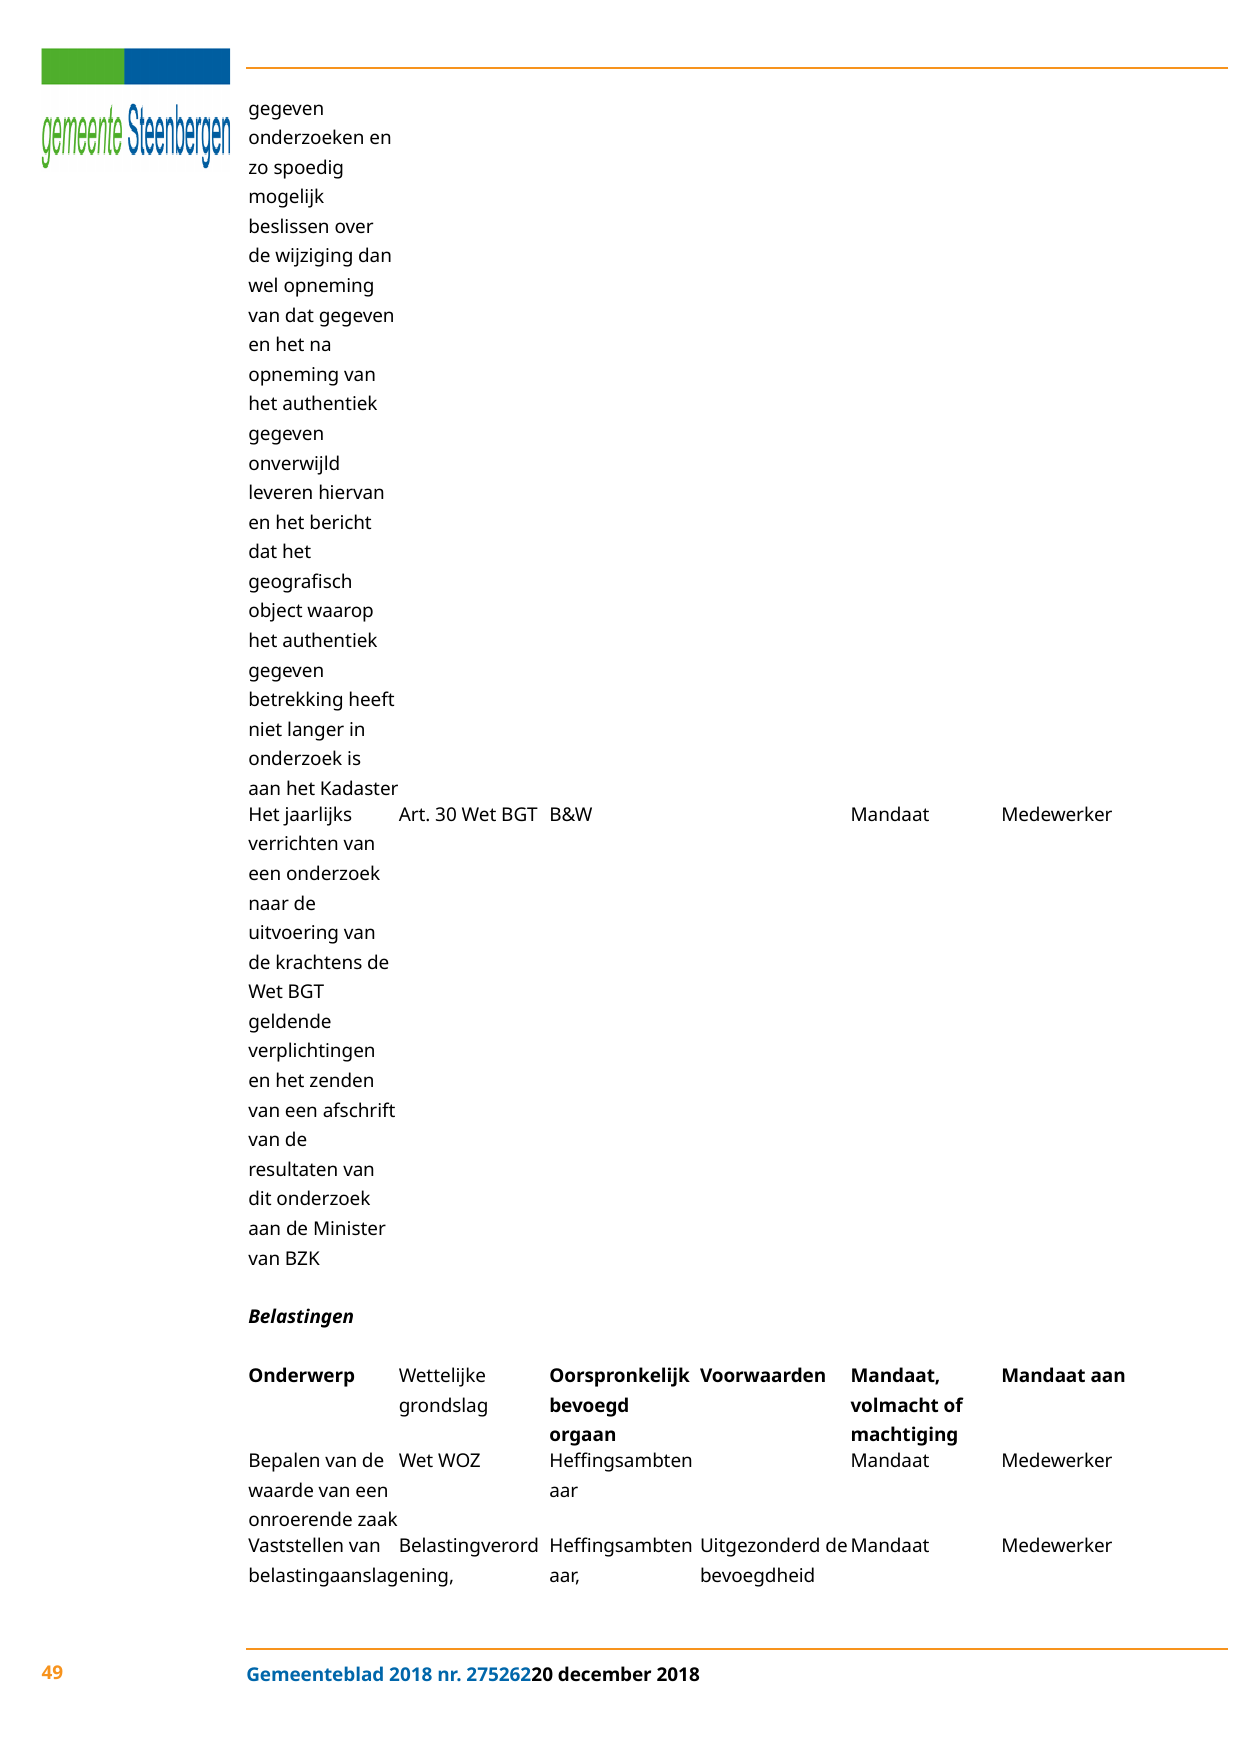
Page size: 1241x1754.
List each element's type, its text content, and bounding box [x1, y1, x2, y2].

table_cell [549, 95, 700, 801]
table_cell Art. 30 Wet BGT [399, 801, 549, 1270]
table_cell B&W [549, 801, 700, 1270]
table_cell [700, 1448, 850, 1532]
table_header Oorspronkelijk bevoegd orgaan [549, 1363, 700, 1447]
table_cell Uitgezonderd de bevoegdheid [700, 1532, 850, 1588]
picture [41, 47, 231, 172]
table_cell [850, 95, 1001, 801]
table_cell [700, 95, 850, 801]
table_cell Medewerker [1001, 1448, 1152, 1532]
table_header Mandaat aan [1001, 1363, 1152, 1447]
table_header Mandaat, volmacht of machtiging [850, 1363, 1001, 1447]
table_cell Mandaat [850, 1532, 1001, 1588]
table_header Wettelijke grondslag [399, 1363, 549, 1447]
table_cell Mandaat [850, 1448, 1001, 1532]
table_cell Bepalen van de waarde van een onroerende zaak [248, 1448, 398, 1532]
table_cell Mandaat [850, 801, 1001, 1270]
table_cell [700, 801, 850, 1270]
table_cell gegeven onderzoeken en zo spoedig mogelijk beslissen over de wijziging dan wel opneming van dat gegeven en het na opneming van het authentiek gegeven onverwijld leveren hiervan en het bericht dat het geografisch object waarop het authentiek gegeven betrekking heeft niet langer in onderzoek is aan het Kadaster [248, 95, 398, 801]
table_cell Heffingsambtenaar [549, 1448, 700, 1532]
text Belastingen [248, 1303, 1152, 1329]
table_cell Medewerker [1001, 801, 1152, 1270]
table_cell Wet WOZ [399, 1448, 549, 1532]
table_cell Vaststellen van belastingaanslag [248, 1532, 398, 1588]
table_cell Het jaarlijks verrichten van een onderzoek naar de uitvoering van de krachtens de Wet BGT geldende verplichtingen en het zenden van een afschrift van de resultaten van dit onderzoek aan de Minister van BZK [248, 801, 398, 1270]
table_cell Medewerker [1001, 1532, 1152, 1588]
table_cell Heffingsambtenaar, [549, 1532, 700, 1588]
table_cell [399, 95, 549, 801]
table_header Onderwerp [248, 1363, 398, 1447]
table_cell Belastingverordening, [399, 1532, 549, 1588]
table_cell [1001, 95, 1152, 801]
table_header Voorwaarden [700, 1363, 850, 1447]
